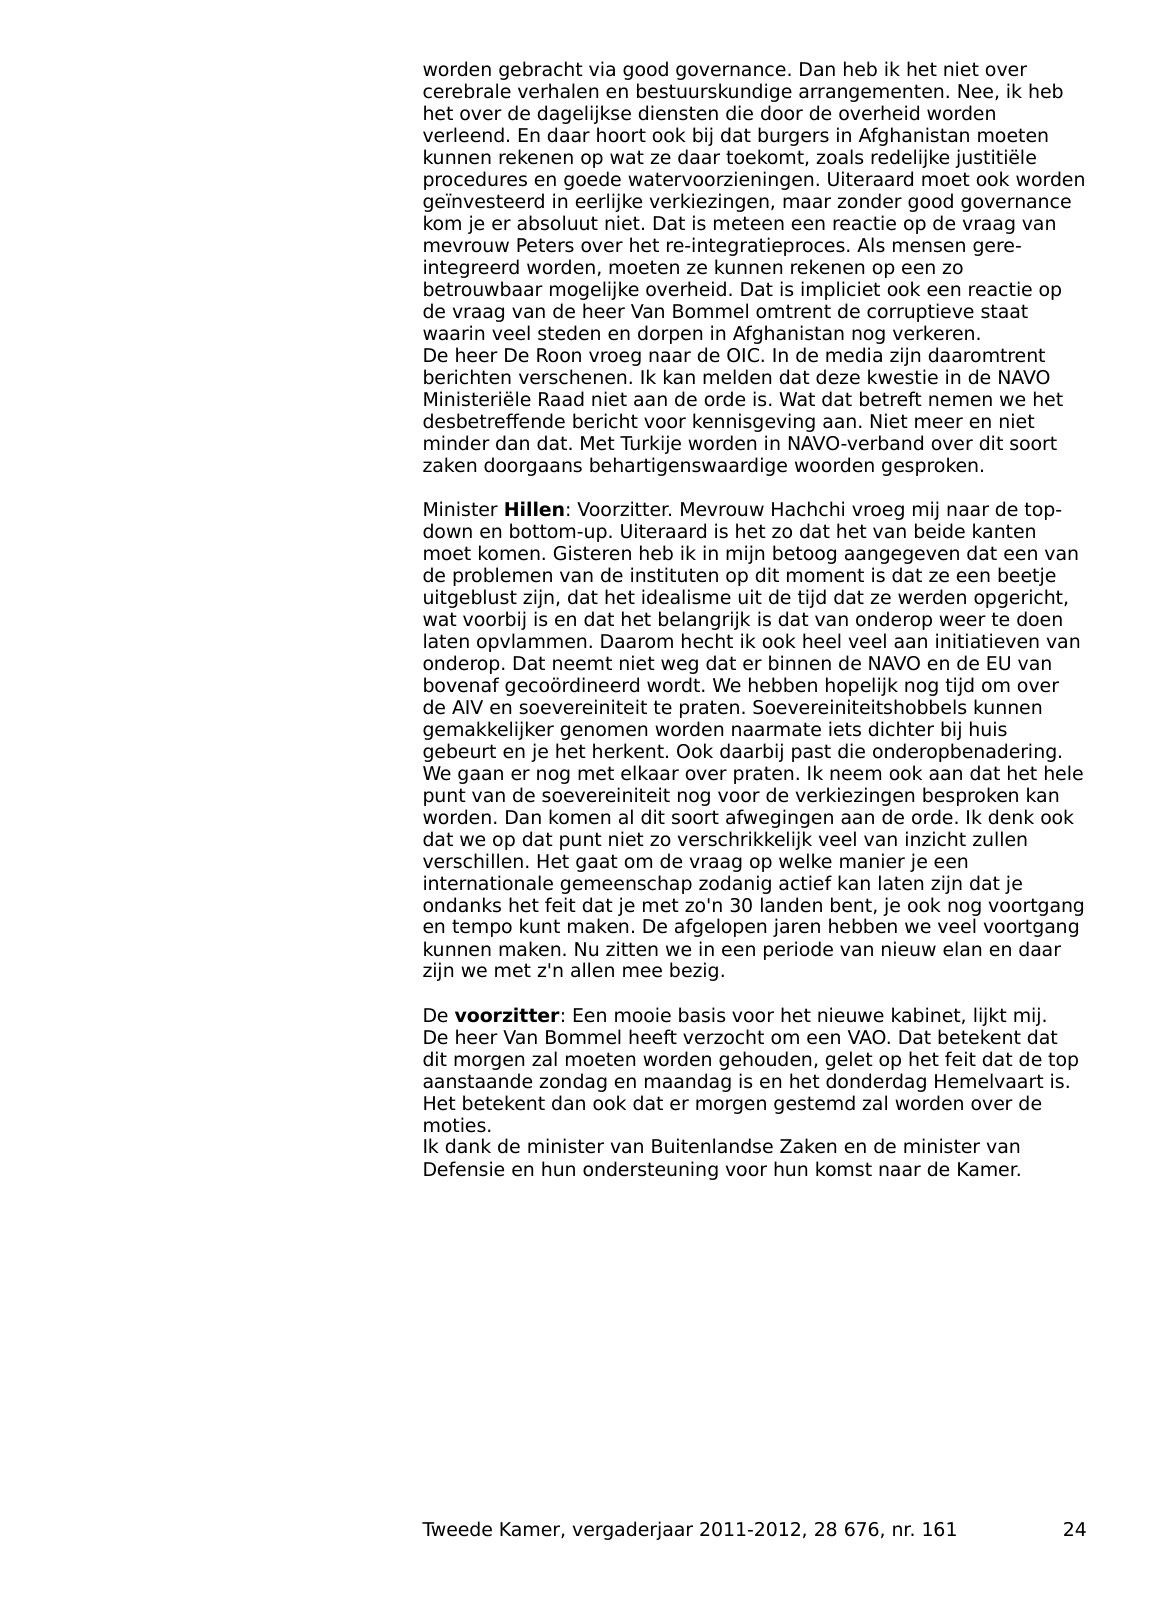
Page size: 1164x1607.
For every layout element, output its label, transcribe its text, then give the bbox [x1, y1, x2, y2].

text Minister Hillen: Voorzitter. Mevrouw Hachchi vroeg mij naar de top-down en bottom-up. Uiteraard is het zo dat het van beide kanten moet komen. Gisteren heb ik in mijn betoog aangegeven dat een van de problemen van de instituten op dit moment is dat ze een beetje uitgeblust zijn, dat het idealisme uit de tijd dat ze werden opgericht, wat voorbij is en dat het belangrijk is dat van onderop weer te doen laten opvlammen. Daarom hecht ik ook heel veel aan initiatieven van onderop. Dat neemt niet weg dat er binnen de NAVO en de EU van bovenaf gecoördineerd wordt. We hebben hopelijk nog tijd om over de AIV en soevereiniteit te praten. Soevereiniteitshobbels kunnen gemakkelijker genomen worden naarmate iets dichter bij huis gebeurt en je het herkent. Ook daarbij past die onderopbenadering. We gaan er nog met elkaar over praten. Ik neem ook aan dat het hele punt van de soevereiniteit nog voor de verkiezingen besproken kan worden. Dan komen al dit soort afwegingen aan de orde. Ik denk ook dat we op dat punt niet zo verschrikkelijk veel van inzicht zullen verschillen. Het gaat om de vraag op welke manier je een internationale gemeenschap zodanig actief kan laten zijn dat je ondanks het feit dat je met zo'n 30 landen bent, je ook nog voortgang en tempo kunt maken. De afgelopen jaren hebben we veel voortgang kunnen maken. Nu zitten we in een periode van nieuw elan en daar zijn we met z'n allen mee bezig. [422, 499, 1087, 982]
text De voorzitter: Een mooie basis voor het nieuwe kabinet, lijkt mij. [422, 1004, 1087, 1027]
text De heer De Roon vroeg naar de OIC. In de media zijn daaromtrent berichten verschenen. Ik kan melden dat deze kwestie in de NAVO Ministeriële Raad niet aan de orde is. Wat dat betreft nemen we het desbetreffende bericht voor kennisgeving aan. Niet meer en niet minder dan dat. Met Turkije worden in NAVO-verband over dit soort zaken doorgaans behartigenswaardige woorden gesproken. [422, 345, 1087, 477]
text De heer Van Bommel heeft verzocht om een VAO. Dat betekent dat dit morgen zal moeten worden gehouden, gelet op het feit dat de top aanstaande zondag en maandag is en het donderdag Hemelvaart is. Het betekent dan ook dat er morgen gestemd zal worden over de moties. [422, 1027, 1087, 1136]
text Ik dank de minister van Buitenlandse Zaken en de minister van Defensie en hun ondersteuning voor hun komst naar de Kamer. [422, 1136, 1087, 1180]
text worden gebracht via good governance. Dan heb ik het niet over cerebrale verhalen en bestuurskundige arrangementen. Nee, ik heb het over de dagelijkse diensten die door de overheid worden verleend. En daar hoort ook bij dat burgers in Afghanistan moeten kunnen rekenen op wat ze daar toekomt, zoals redelijke justitiële procedures en goede watervoorzieningen. Uiteraard moet ook worden geïnvesteerd in eerlijke verkiezingen, maar zonder good governance kom je er absoluut niet. Dat is meteen een reactie op de vraag van mevrouw Peters over het re-integratieproces. Als mensen gere-integreerd worden, moeten ze kunnen rekenen op een zo betrouwbaar mogelijke overheid. Dat is impliciet ook een reactie op de vraag van de heer Van Bommel omtrent de corruptieve staat waarin veel steden en dorpen in Afghanistan nog verkeren. [422, 59, 1087, 345]
